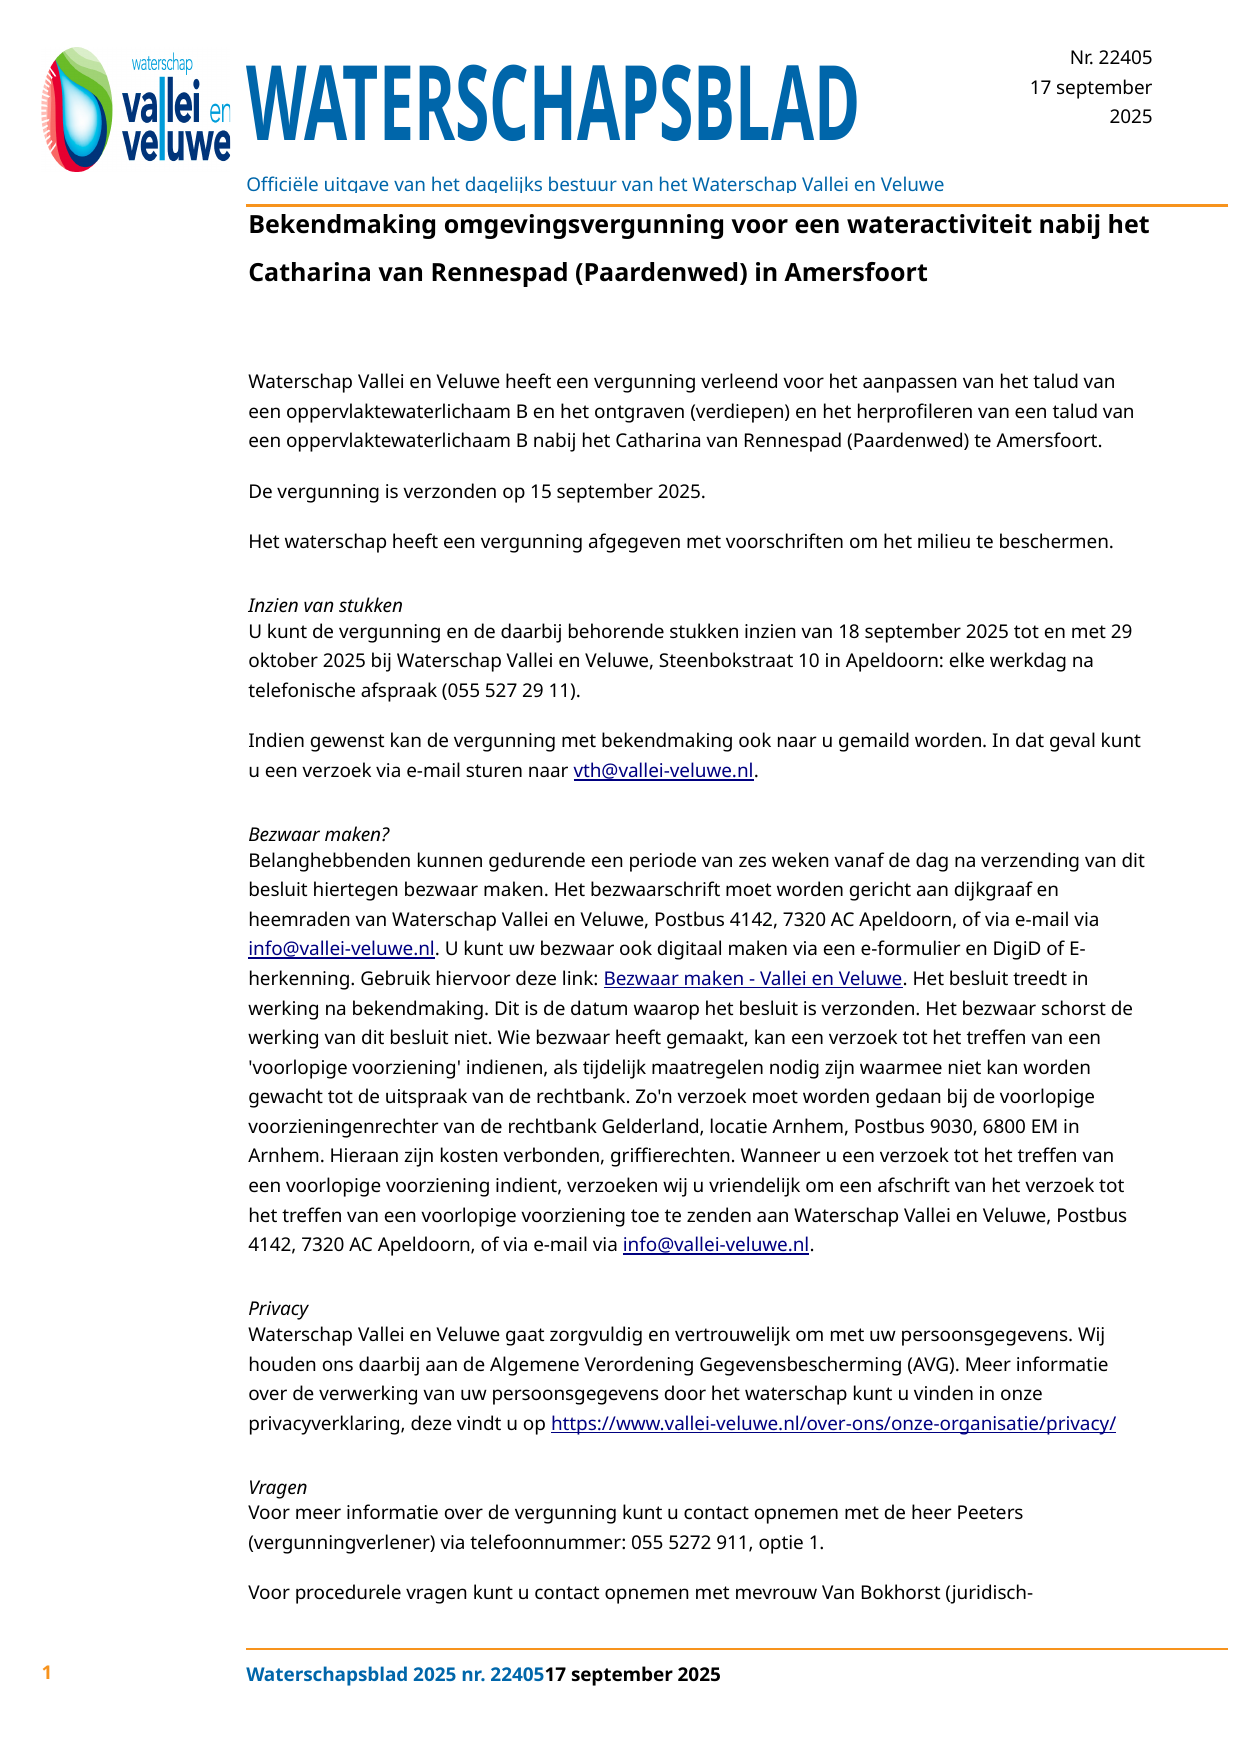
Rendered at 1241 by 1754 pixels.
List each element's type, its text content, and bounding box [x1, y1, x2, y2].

text Waterschap Vallei en Veluwe gaat zorgvuldig en vertrouwelijk om met uw persoonsgegevens. Wij houden ons daarbij aan de Algemene Verordening Gegevensbescherming (AVG). Meer informatie over de verwerking van uw persoonsgegevens door het waterschap kunt u vinden in onze privacyverklaring, deze vindt u op https://www.vallei-veluwe.nl/over-ons/onze-organisatie/privacy/ [248, 1321, 1152, 1436]
text De vergunning is verzonden op 15 september 2025. [248, 478, 1152, 504]
text Vragen [248, 1474, 1152, 1499]
text Belanghebbenden kunnen gedurende een periode van zes weken vanaf de dag na verzending van dit besluit hiertegen bezwaar maken. Het bezwaarschrift moet worden gericht aan dijkgraaf en heemraden van Waterschap Vallei en Veluwe, Postbus 4142, 7320 AC Apeldoorn, of via e-mail via info@vallei-veluwe.nl. U kunt uw bezwaar ook digitaal maken via een e-formulier en DigiD of E-herkenning. Gebruik hiervoor deze link: Bezwaar maken - Vallei en Veluwe. Het besluit treedt in werking na bekendmaking. Dit is de datum waarop het besluit is verzonden. Het bezwaar schorst de werking van dit besluit niet. Wie bezwaar heeft gemaakt, kan een verzoek tot het treffen van een 'voorlopige voorziening' indienen, als tijdelijk maatregelen nodig zijn waarmee niet kan worden gewacht tot de uitspraak van de rechtbank. Zo'n verzoek moet worden gedaan bij de voorlopige voorzieningenrechter van de rechtbank Gelderland, locatie Arnhem, Postbus 9030, 6800 EM in Arnhem. Hieraan zijn kosten verbonden, griffierechten. Wanneer u een verzoek tot het treffen van een voorlopige voorziening indient, verzoeken wij u vriendelijk om een afschrift van het verzoek tot het treffen van een voorlopige voorziening toe te zenden aan Waterschap Vallei en Veluwe, Postbus 4142, 7320 AC Apeldoorn, of via e-mail via info@vallei-veluwe.nl. [248, 847, 1152, 1257]
text Het waterschap heeft een vergunning afgegeven met voorschriften om het milieu te beschermen. [248, 528, 1152, 554]
text Voor procedurele vragen kunt u contact opnemen met mevrouw Van Bokhorst (juridisch- [248, 1579, 1152, 1605]
text Inzien van stukken [248, 592, 1152, 618]
text Voor meer informatie over de vergunning kunt u contact opnemen met de heer Peeters (vergunningverlener) via telefoonnummer: 055 5272 911, optie 1. [248, 1499, 1152, 1555]
text Indien gewenst kan de vergunning met bekendmaking ook naar u gemaild worden. In dat geval kunt u een verzoek via e-mail sturen naar vth@vallei-veluwe.nl. [248, 728, 1152, 783]
text Privacy [248, 1295, 1152, 1321]
text Bezwaar maken? [248, 821, 1152, 847]
picture [41, 47, 231, 172]
text Bekendmaking omgevingsvergunning voor een wateractiviteit nabij het Catharina van Rennespad (Paardenwed) in Amersfoort [248, 207, 1152, 288]
text Waterschap Vallei en Veluwe heeft een vergunning verleend voor het aanpassen van het talud van een oppervlaktewaterlichaam B en het ontgraven (verdiepen) en het herprofileren van een talud van een oppervlaktewaterlichaam B nabij het Catharina van Rennespad (Paardenwed) te Amersfoort. [248, 368, 1152, 453]
text U kunt de vergunning en de daarbij behorende stukken inzien van 18 september 2025 tot en met 29 oktober 2025 bij Waterschap Vallei en Veluwe, Steenbokstraat 10 in Apeldoorn: elke werkdag na telefonische afspraak (055 527 29 11). [248, 618, 1152, 703]
